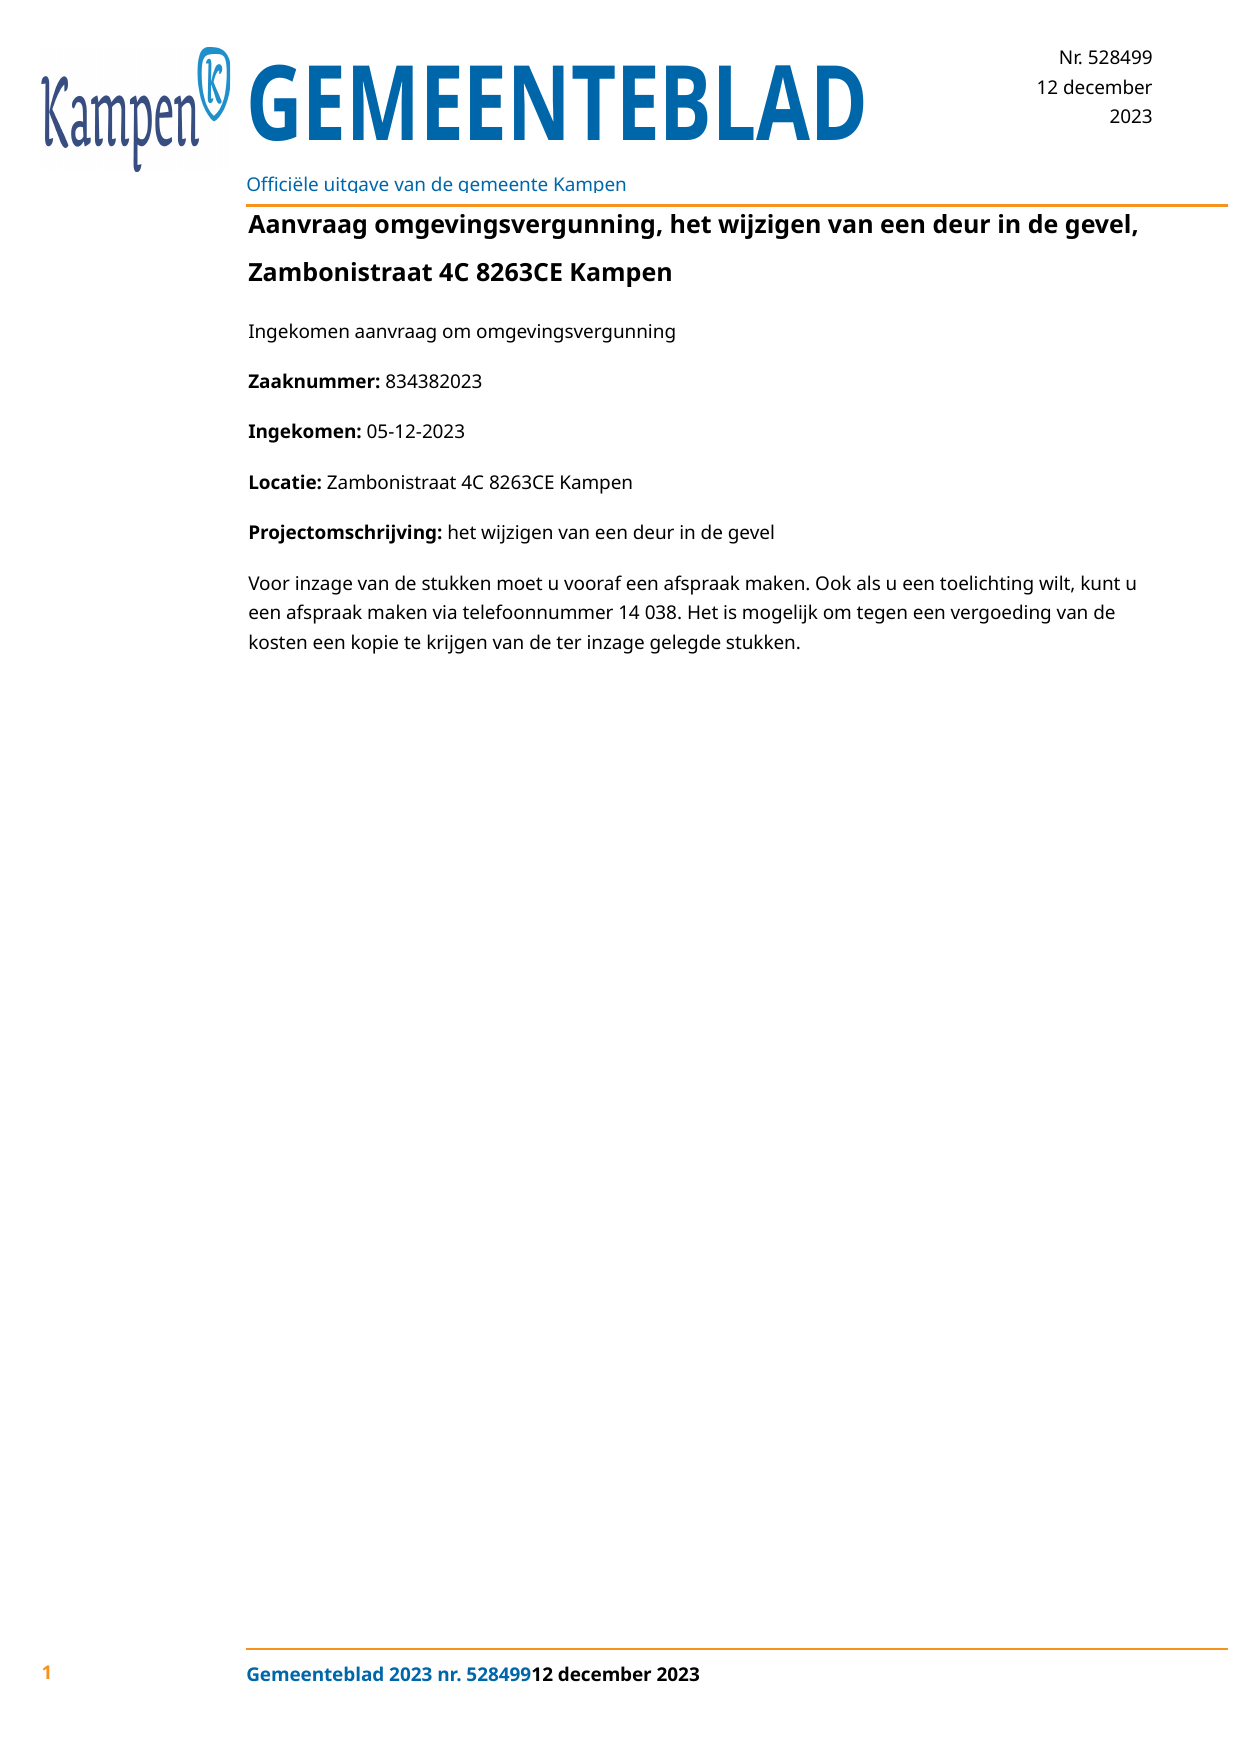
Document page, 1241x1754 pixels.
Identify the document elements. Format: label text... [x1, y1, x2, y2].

text Aanvraag omgevingsvergunning, het wijzigen van een deur in de gevel, Zambonistraat 4C 8263CE Kampen [248, 207, 1152, 288]
text Ingekomen aanvraag om omgevingsvergunning [248, 318, 1152, 344]
text Zaaknummer: 834382023 [248, 368, 1152, 394]
text Ingekomen: 05-12-2023 [248, 419, 1152, 444]
text Locatie: Zambonistraat 4C 8263CE Kampen [248, 469, 1152, 495]
text Voor inzage van de stukken moet u vooraf een afspraak maken. Ook als u een toelichting wilt, kunt u een afspraak maken via telefoonnummer 14 038. Het is mogelijk om tegen een vergoeding van de kosten een kopie te krijgen van de ter inzage gelegde stukken. [248, 570, 1152, 655]
picture [41, 47, 231, 172]
text Projectomschrijving: het wijzigen van een deur in de gevel [248, 519, 1152, 545]
